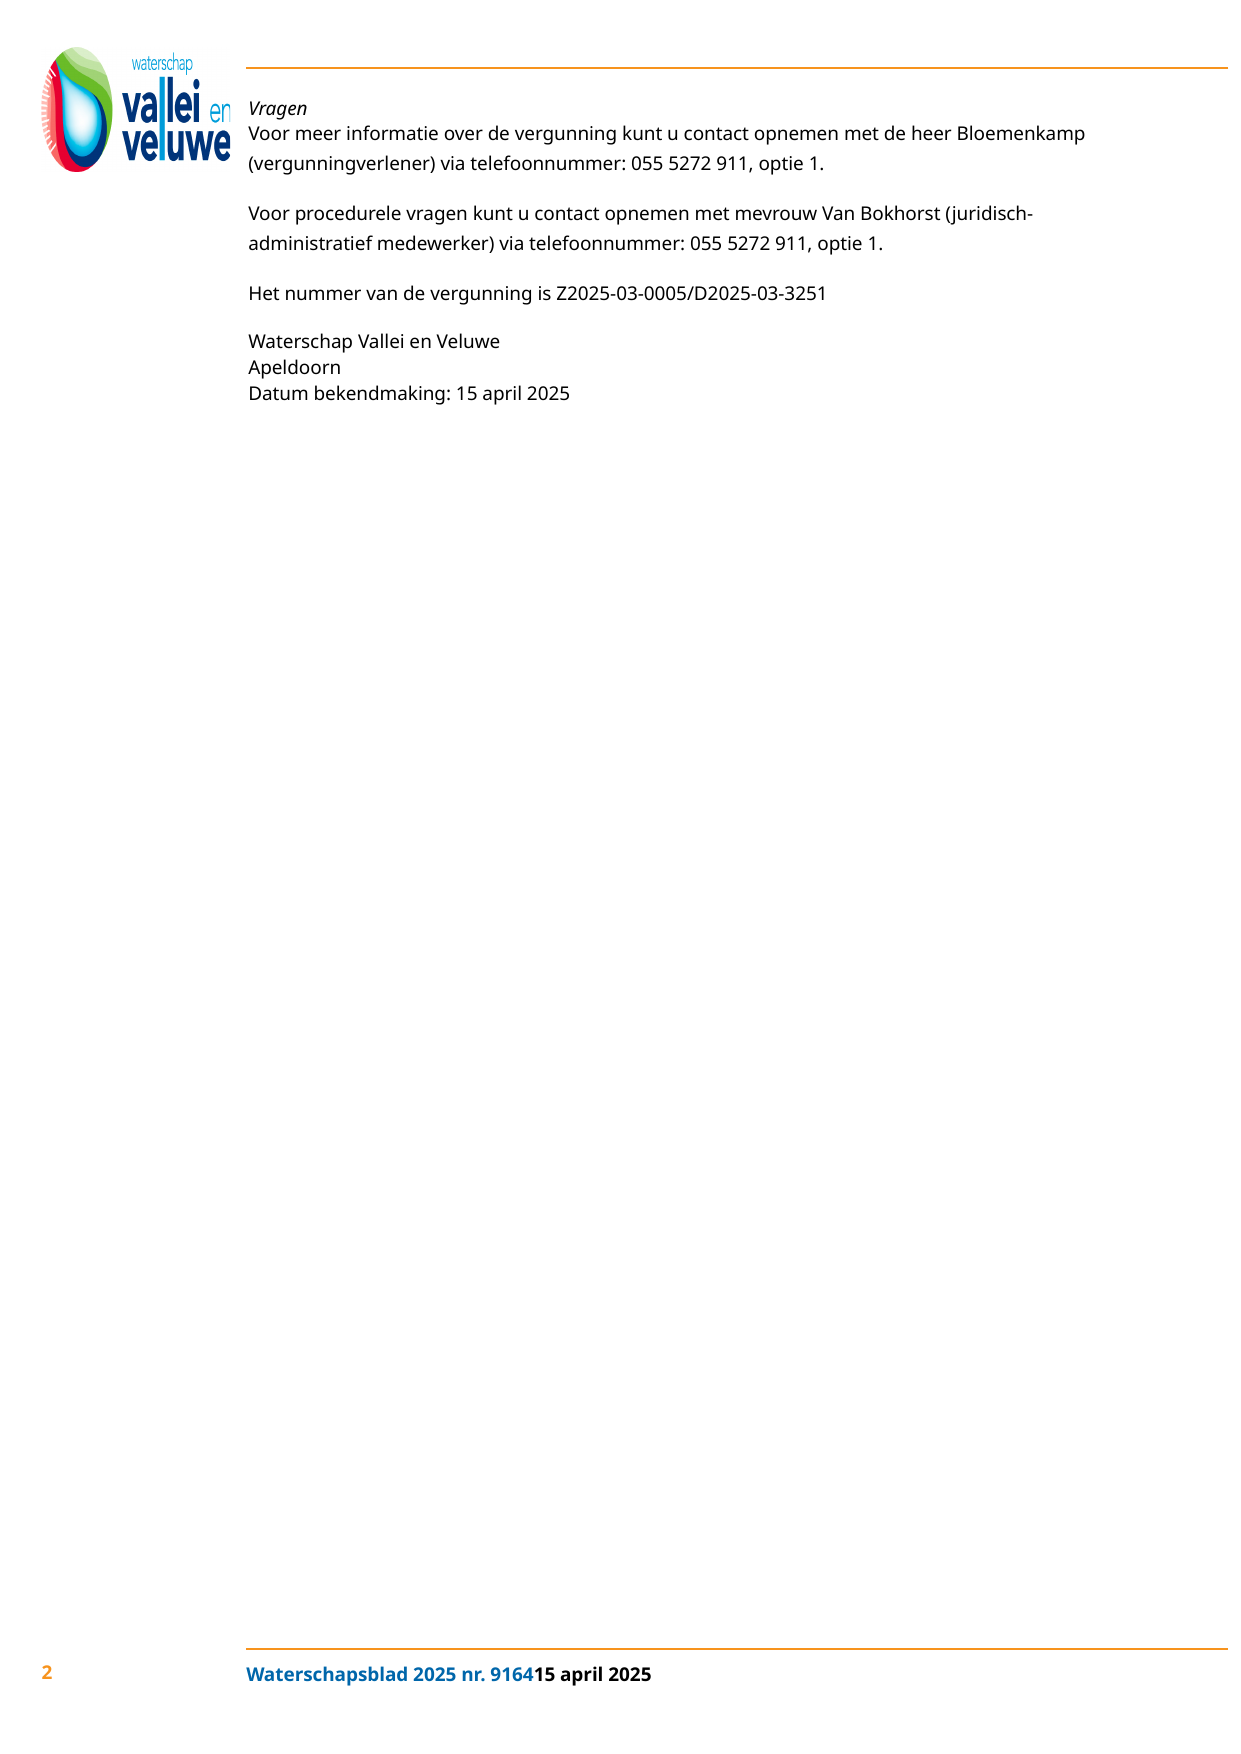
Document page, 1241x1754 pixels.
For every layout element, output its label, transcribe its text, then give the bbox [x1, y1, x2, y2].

text Voor meer informatie over de vergunning kunt u contact opnemen met de heer Bloemenkamp (vergunningverlener) via telefoonnummer: 055 5272 911, optie 1. [248, 121, 1152, 176]
picture [41, 47, 231, 172]
text Het nummer van de vergunning is Z2025-03-0005/D2025-03-3251 [248, 281, 1152, 306]
text Datum bekendmaking: 15 april 2025 [248, 380, 1152, 406]
text Apeldoorn [248, 354, 1152, 380]
text Voor procedurele vragen kunt u contact opnemen met mevrouw Van Bokhorst (juridisch-administratief medewerker) via telefoonnummer: 055 5272 911, optie 1. [248, 201, 1152, 256]
text Vragen [248, 95, 1152, 121]
text Waterschap Vallei en Veluwe [248, 328, 1152, 354]
